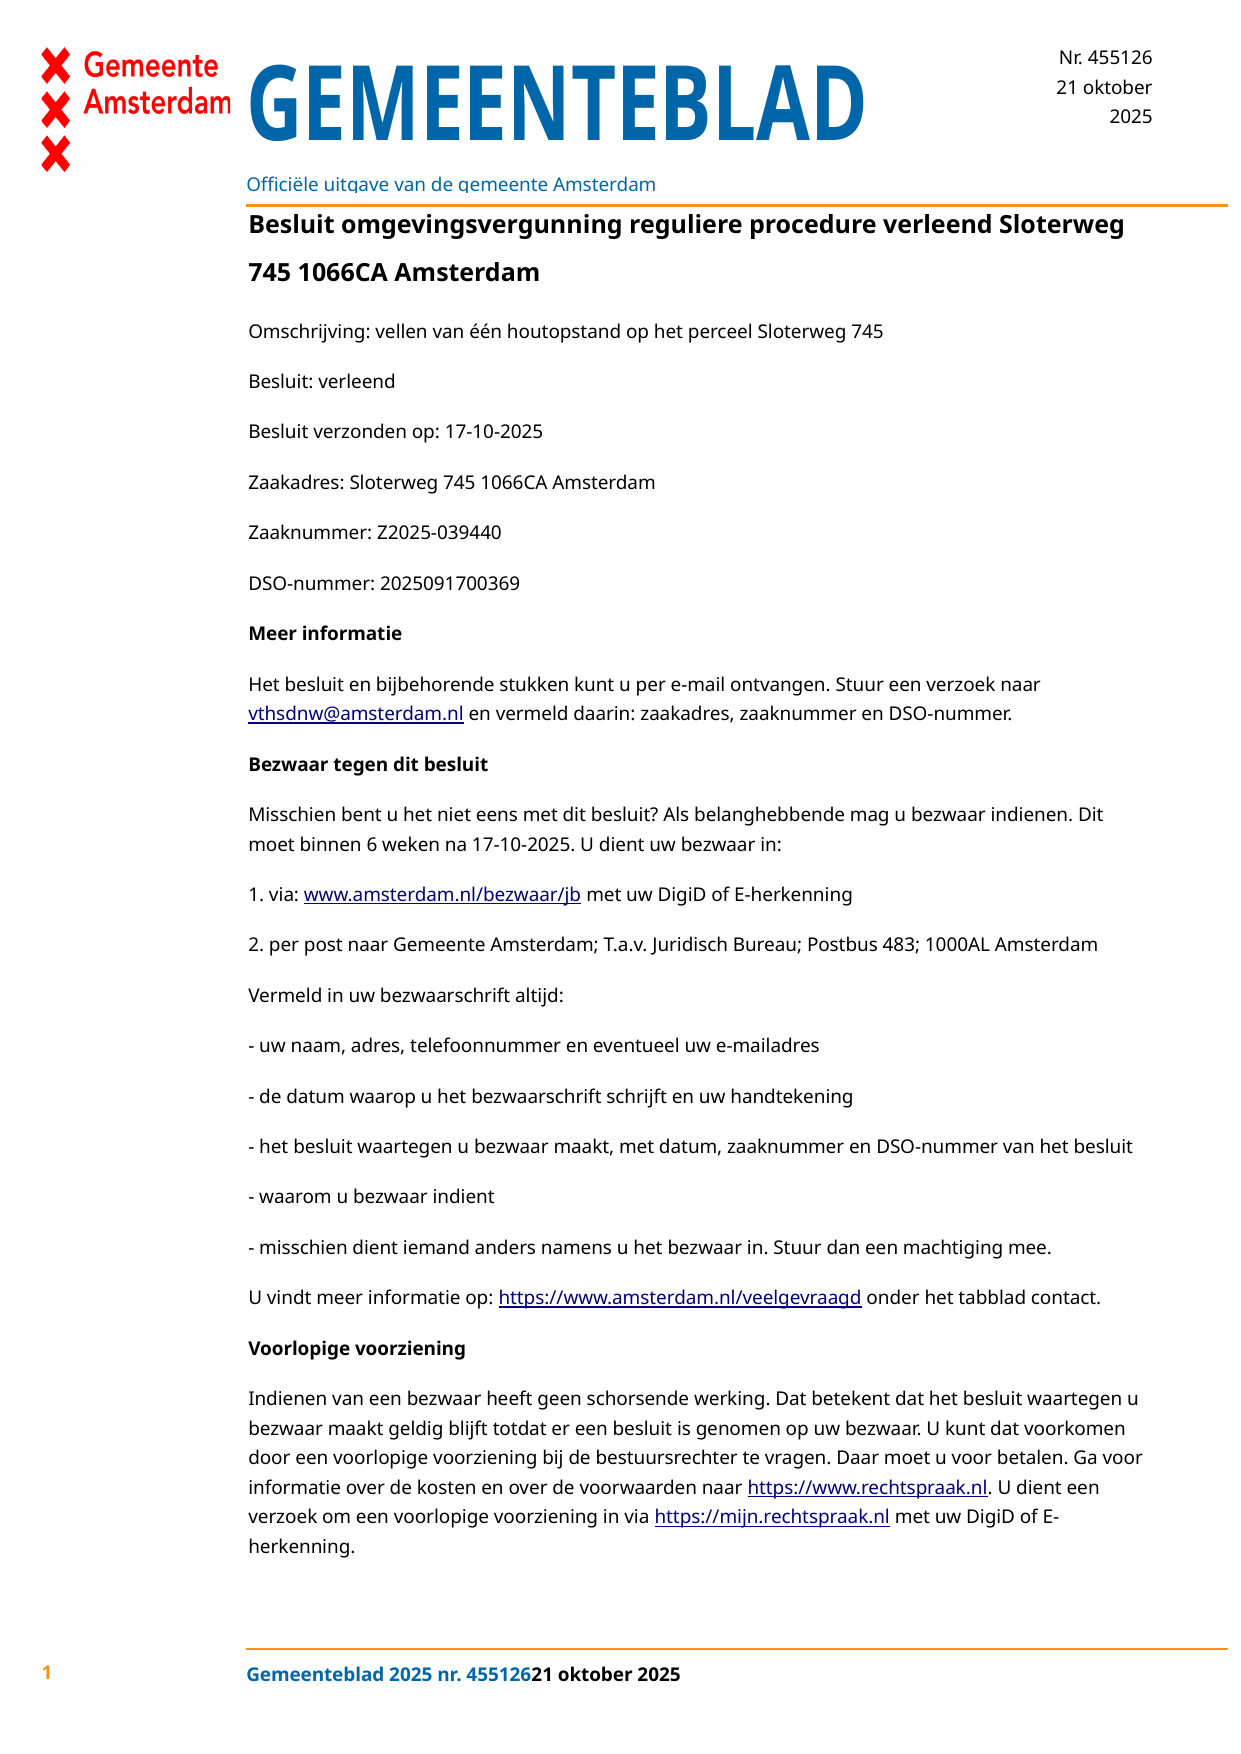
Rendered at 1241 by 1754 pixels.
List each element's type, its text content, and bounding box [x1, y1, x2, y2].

text Zaakadres: Sloterweg 745 1066CA Amsterdam [248, 469, 1152, 495]
text - waarom u bezwaar indient [248, 1184, 1152, 1209]
text Bezwaar tegen dit besluit [248, 751, 1152, 777]
text DSO-nummer: 2025091700369 [248, 570, 1152, 596]
text - het besluit waartegen u bezwaar maakt, met datum, zaaknummer en DSO-nummer van het besluit [248, 1133, 1152, 1159]
text - de datum waarop u het bezwaarschrift schrijft en uw handtekening [248, 1083, 1152, 1109]
text Besluit omgevingsvergunning reguliere procedure verleend Sloterweg 745 1066CA Amsterdam [248, 207, 1152, 288]
text Misschien bent u het niet eens met dit besluit? Als belanghebbende mag u bezwaar indienen. Dit moet binnen 6 weken na 17-10-2025. U dient uw bezwaar in: [248, 801, 1152, 857]
text Zaaknummer: Z2025-039440 [248, 519, 1152, 545]
text U vindt meer informatie op: https://www.amsterdam.nl/veelgevraagd onder het tabblad contact. [248, 1284, 1152, 1310]
text - uw naam, adres, telefoonnummer en eventueel uw e-mailadres [248, 1032, 1152, 1058]
text Besluit: verleend [248, 368, 1152, 394]
text Besluit verzonden op: 17-10-2025 [248, 419, 1152, 444]
text - misschien dient iemand anders namens u het bezwaar in. Stuur dan een machtiging mee. [248, 1234, 1152, 1260]
text 1. via: www.amsterdam.nl/bezwaar/jb met uw DigiD of E-herkenning [248, 881, 1152, 907]
text Het besluit en bijbehorende stukken kunt u per e-mail ontvangen. Stuur een verzoek naar vthsdnw@amsterdam.nl en vermeld daarin: zaakadres, zaaknummer en DSO-nummer. [248, 671, 1152, 726]
text Indienen van een bezwaar heeft geen schorsende werking. Dat betekent dat het besluit waartegen u bezwaar maakt geldig blijft totdat er een besluit is genomen op uw bezwaar. U kunt dat voorkomen door een voorlopige voorziening bij de bestuursrechter te vragen. Daar moet u voor betalen. Ga voor informatie over de kosten en over de voorwaarden naar https://www.rechtspraak.nl. U dient een verzoek om een voorlopige voorziening in via https://mijn.rechtspraak.nl met uw DigiD of E-herkenning. [248, 1385, 1152, 1559]
text Voorlopige voorziening [248, 1335, 1152, 1361]
picture [41, 47, 231, 172]
text Vermeld in uw bezwaarschrift altijd: [248, 982, 1152, 1008]
text Omschrijving: vellen van één houtopstand op het perceel Sloterweg 745 [248, 318, 1152, 344]
text 2. per post naar Gemeente Amsterdam; T.a.v. Juridisch Bureau; Postbus 483; 1000AL Amsterdam [248, 932, 1152, 957]
text Meer informatie [248, 620, 1152, 646]
